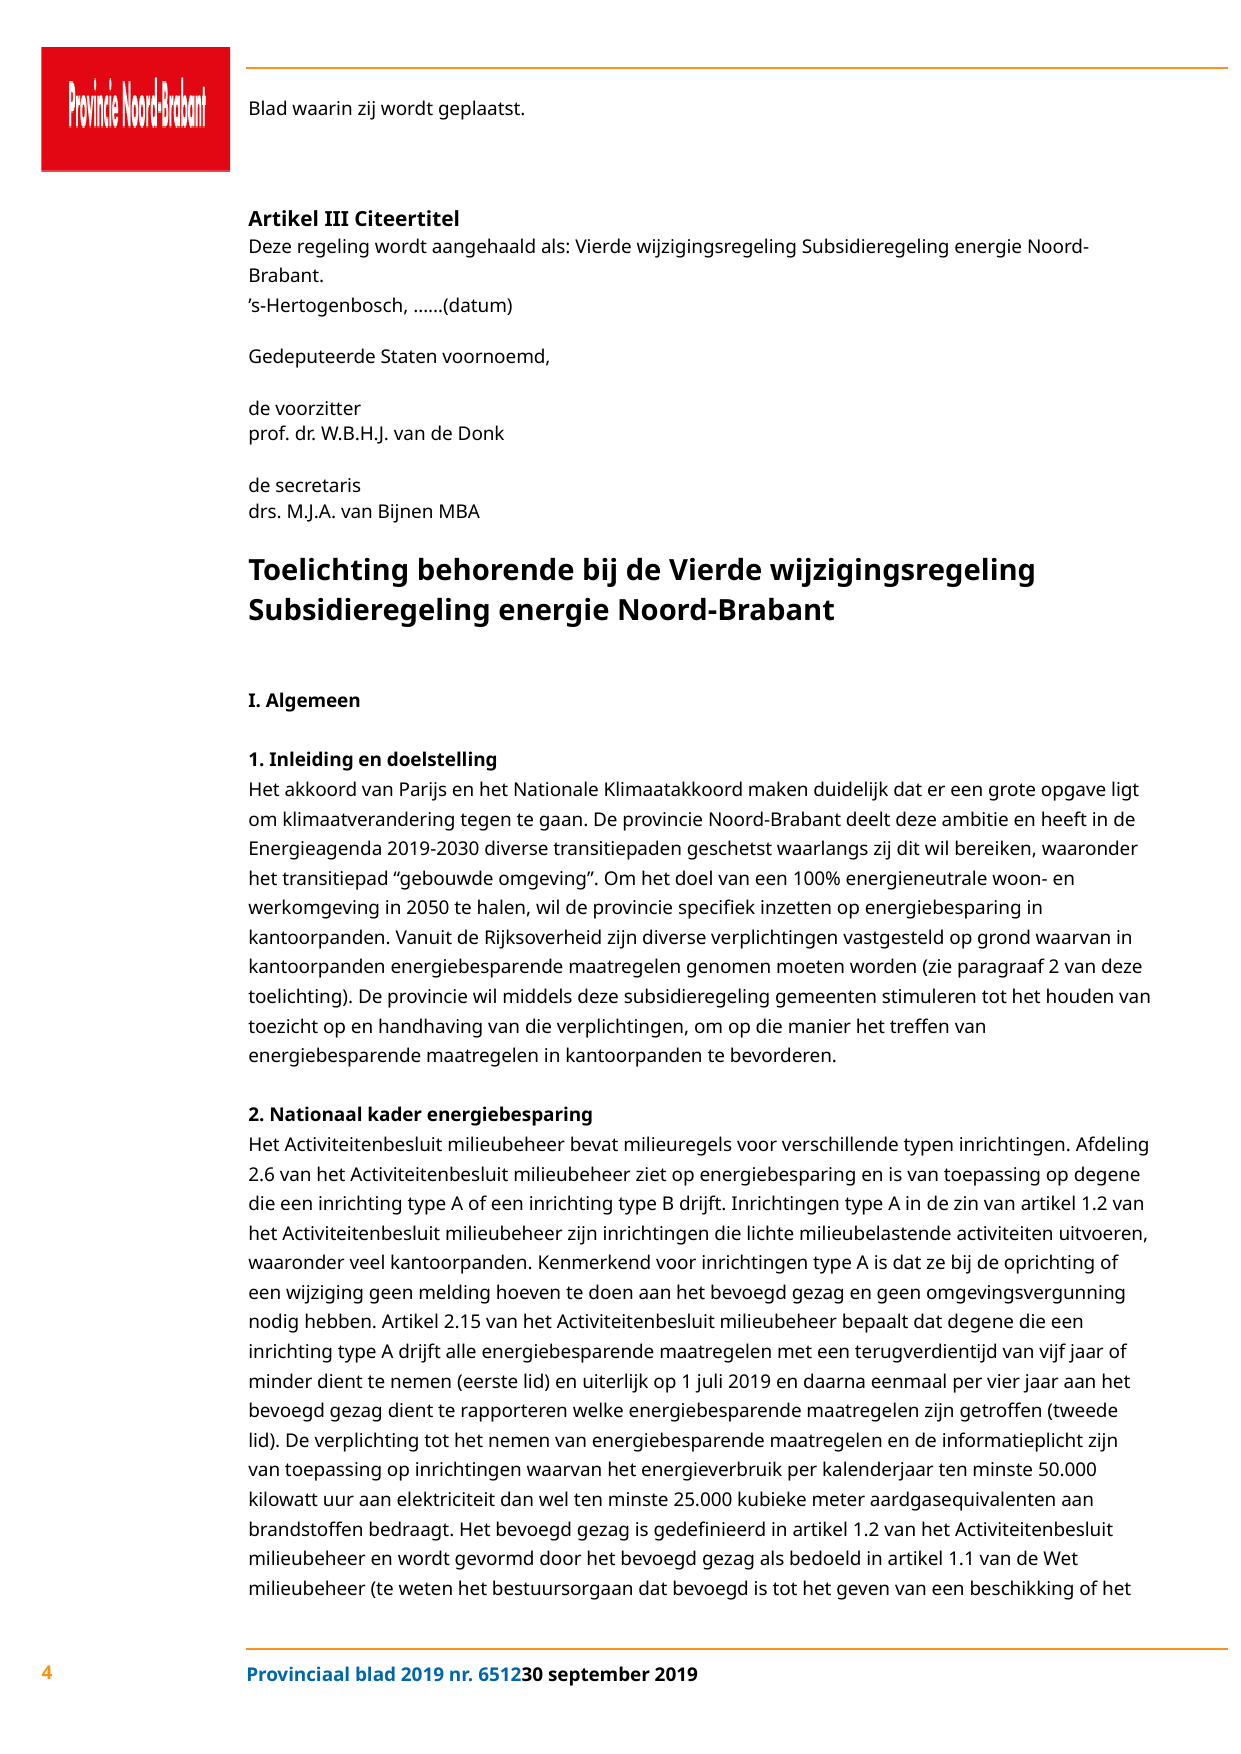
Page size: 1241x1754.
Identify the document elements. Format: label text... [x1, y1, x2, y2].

text I. Algemeen [248, 687, 1152, 713]
text Toelichting behorende bij de Vierde wijzigingsregeling Subsidieregeling energie Noord-Brabant [248, 549, 1152, 629]
picture [41, 47, 231, 172]
text Het Activiteitenbesluit milieubeheer bevat milieuregels voor verschillende typen inrichtingen. Afdeling 2.6 van het Activiteitenbesluit milieubeheer ziet op energiebesparing en is van toepassing op degene die een inrichting type A of een inrichting type B drijft. Inrichtingen type A in de zin van artikel 1.2 van het Activiteitenbesluit milieubeheer zijn inrichtingen die lichte milieubelastende activiteiten uitvoeren, waaronder veel kantoorpanden. Kenmerkend voor inrichtingen type A is dat ze bij de oprichting of een wijziging geen melding hoeven te doen aan het bevoegd gezag en geen omgevingsvergunning nodig hebben. Artikel 2.15 van het Activiteitenbesluit milieubeheer bepaalt dat degene die een inrichting type A drijft alle energiebesparende maatregelen met een terugverdientijd van vijf jaar of minder dient te nemen (eerste lid) en uiterlijk op 1 juli 2019 en daarna eenmaal per vier jaar aan het bevoegd gezag dient te rapporteren welke energiebesparende maatregelen zijn getroffen (tweede lid). De verplichting tot het nemen van energiebesparende maatregelen en de informatieplicht zijn van toepassing op inrichtingen waarvan het energieverbruik per kalenderjaar ten minste 50.000 kilowatt uur aan elektriciteit dan wel ten minste 25.000 kubieke meter aardgasequivalenten aan brandstoffen bedraagt. Het bevoegd gezag is gedefinieerd in artikel 1.2 van het Activiteitenbesluit milieubeheer en wordt gevormd door het bevoegd gezag als bedoeld in artikel 1.1 van de Wet milieubeheer (te weten het bestuursorgaan dat bevoegd is tot het geven van een beschikking of het [248, 1131, 1152, 1601]
text Deze regeling wordt aangehaald als: Vierde wijzigingsregeling Subsidieregeling energie Noord-Brabant. [248, 233, 1152, 288]
text 1. Inleiding en doelstelling [248, 747, 1152, 772]
text 2. Nationaal kader energiebesparing [248, 1102, 1152, 1127]
text Artikel III Citeertitel [248, 204, 1152, 233]
text Gedeputeerde Staten voornoemd, [248, 343, 1152, 369]
text de voorzitter [248, 395, 1152, 421]
text ’s-Hertogenbosch, ……(datum) [248, 292, 1152, 318]
text Blad waarin zij wordt geplaatst. [248, 95, 1152, 121]
text prof. dr. W.B.H.J. van de Donk [248, 421, 1152, 446]
text drs. M.J.A. van Bijnen MBA [248, 498, 1152, 523]
text Het akkoord van Parijs en het Nationale Klimaatakkoord maken duidelijk dat er een grote opgave ligt om klimaatverandering tegen te gaan. De provincie Noord-Brabant deelt deze ambitie en heeft in de Energieagenda 2019-2030 diverse transitiepaden geschetst waarlangs zij dit wil bereiken, waaronder het transitiepad “gebouwde omgeving”. Om het doel van een 100% energieneutrale woon- en werkomgeving in 2050 te halen, wil de provincie specifiek inzetten op energiebesparing in kantoorpanden. Vanuit de Rijksoverheid zijn diverse verplichtingen vastgesteld op grond waarvan in kantoorpanden energiebesparende maatregelen genomen moeten worden (zie paragraaf 2 van deze toelichting). De provincie wil middels deze subsidieregeling gemeenten stimuleren tot het houden van toezicht op en handhaving van die verplichtingen, om op die manier het treffen van energiebesparende maatregelen in kantoorpanden te bevorderen. [248, 776, 1152, 1068]
text de secretaris [248, 472, 1152, 498]
